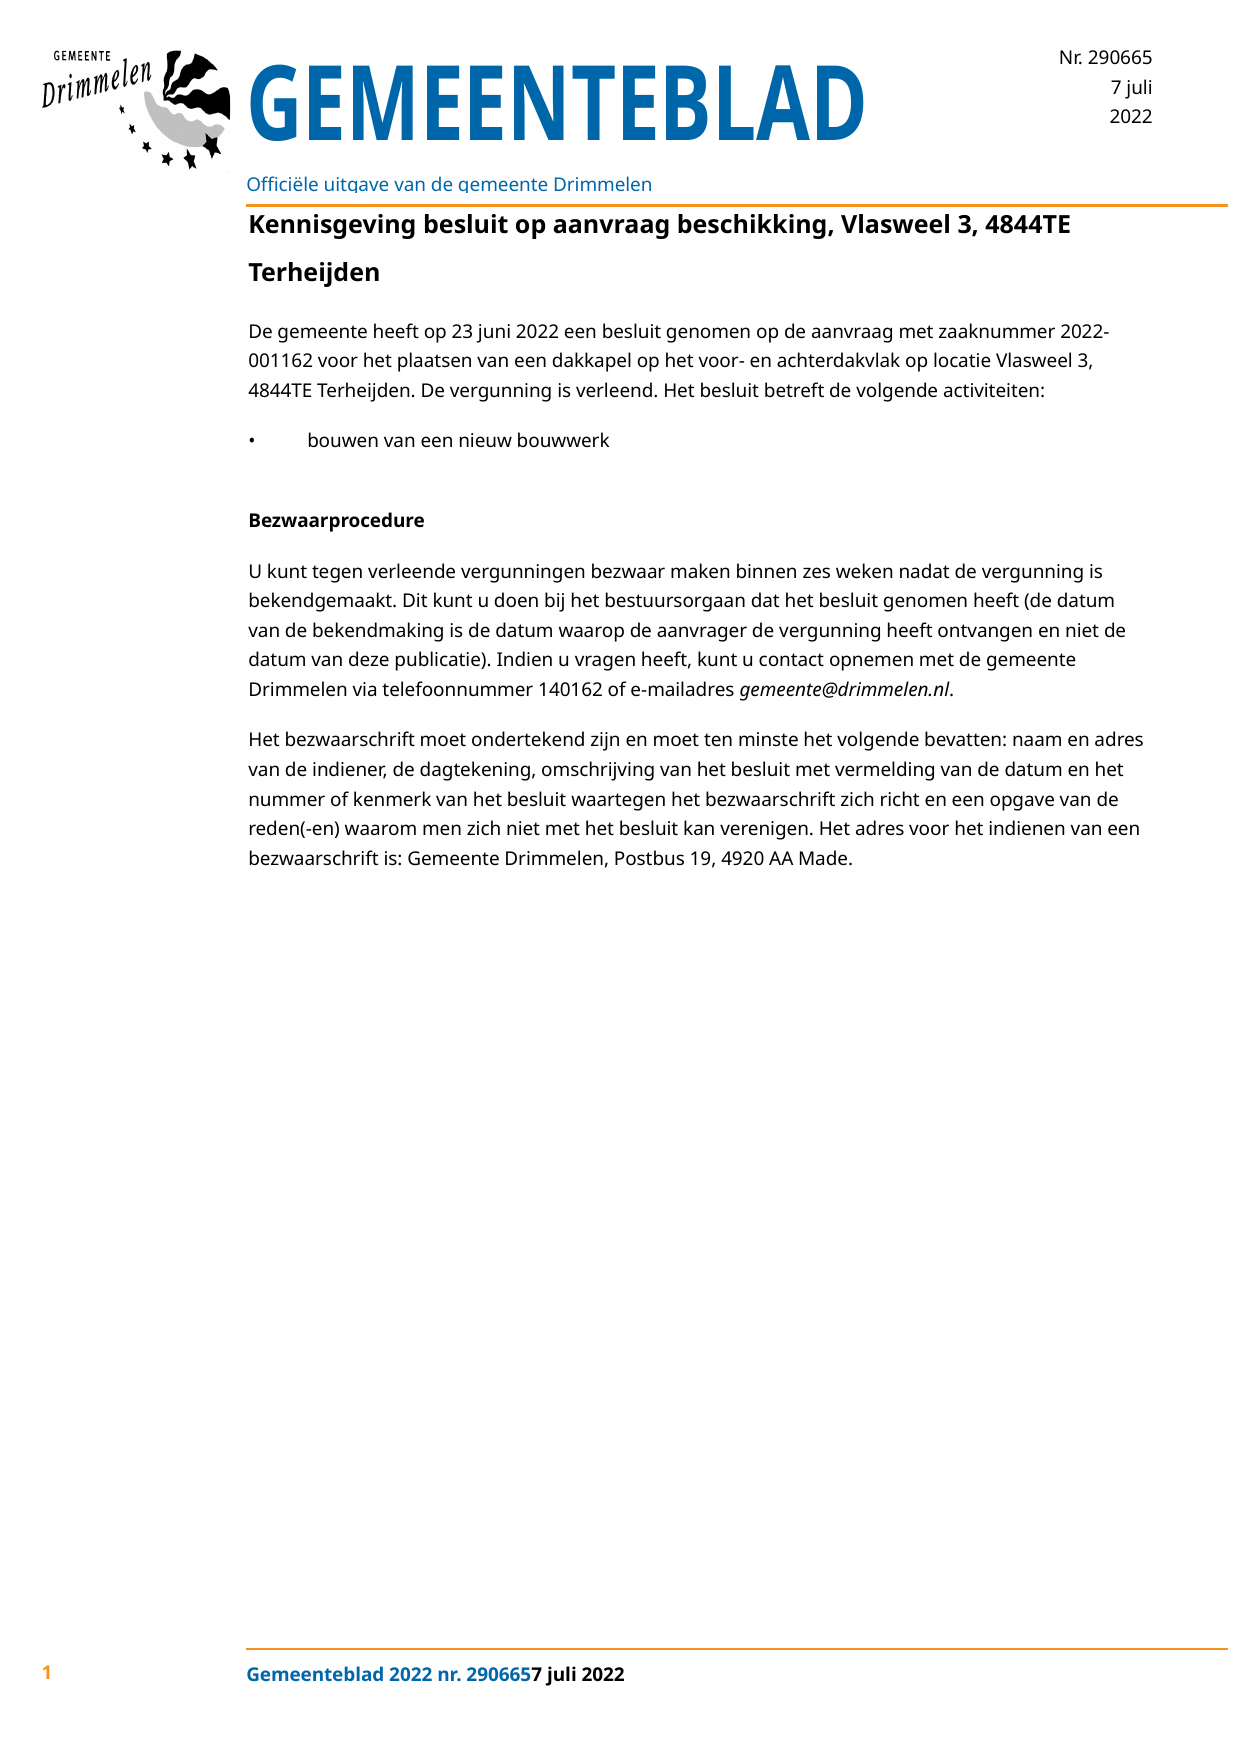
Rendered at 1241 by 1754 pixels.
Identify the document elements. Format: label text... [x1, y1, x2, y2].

text Het bezwaarschrift moet ondertekend zijn en moet ten minste het volgende bevatten: naam en adres van de indiener, de dagtekening, omschrijving van het besluit met vermelding van de datum en het nummer of kenmerk van het besluit waartegen het bezwaarschrift zich richt en een opgave van de reden(-en) waarom men zich niet met het besluit kan verenigen. Het adres voor het indienen van een bezwaarschrift is: Gemeente Drimmelen, Postbus 19, 4920 AA Made. [248, 727, 1152, 871]
text Kennisgeving besluit op aanvraag beschikking, Vlasweel 3, 4844TE Terheijden [248, 207, 1152, 288]
list bouwen van een nieuw bouwwerk [248, 427, 1152, 453]
text U kunt tegen verleende vergunningen bezwaar maken binnen zes weken nadat de vergunning is bekendgemaakt. Dit kunt u doen bij het bestuursorgaan dat het besluit genomen heeft (de datum van de bekendmaking is de datum waarop de aanvrager de vergunning heeft ontvangen en niet de datum van deze publicatie). Indien u vragen heeft, kunt u contact opnemen met de gemeente Drimmelen via telefoonnummer 140162 of e-mailadres gemeente@drimmelen.nl. [248, 558, 1152, 702]
text De gemeente heeft op 23 juni 2022 een besluit genomen op de aanvraag met zaaknummer 2022-001162 voor het plaatsen van een dakkapel op het voor- en achterdakvlak op locatie Vlasweel 3, 4844TE Terheijden. De vergunning is verleend. Het besluit betreft de volgende activiteiten: [248, 318, 1152, 403]
picture [41, 47, 231, 172]
text Bezwaarprocedure [248, 507, 1152, 533]
